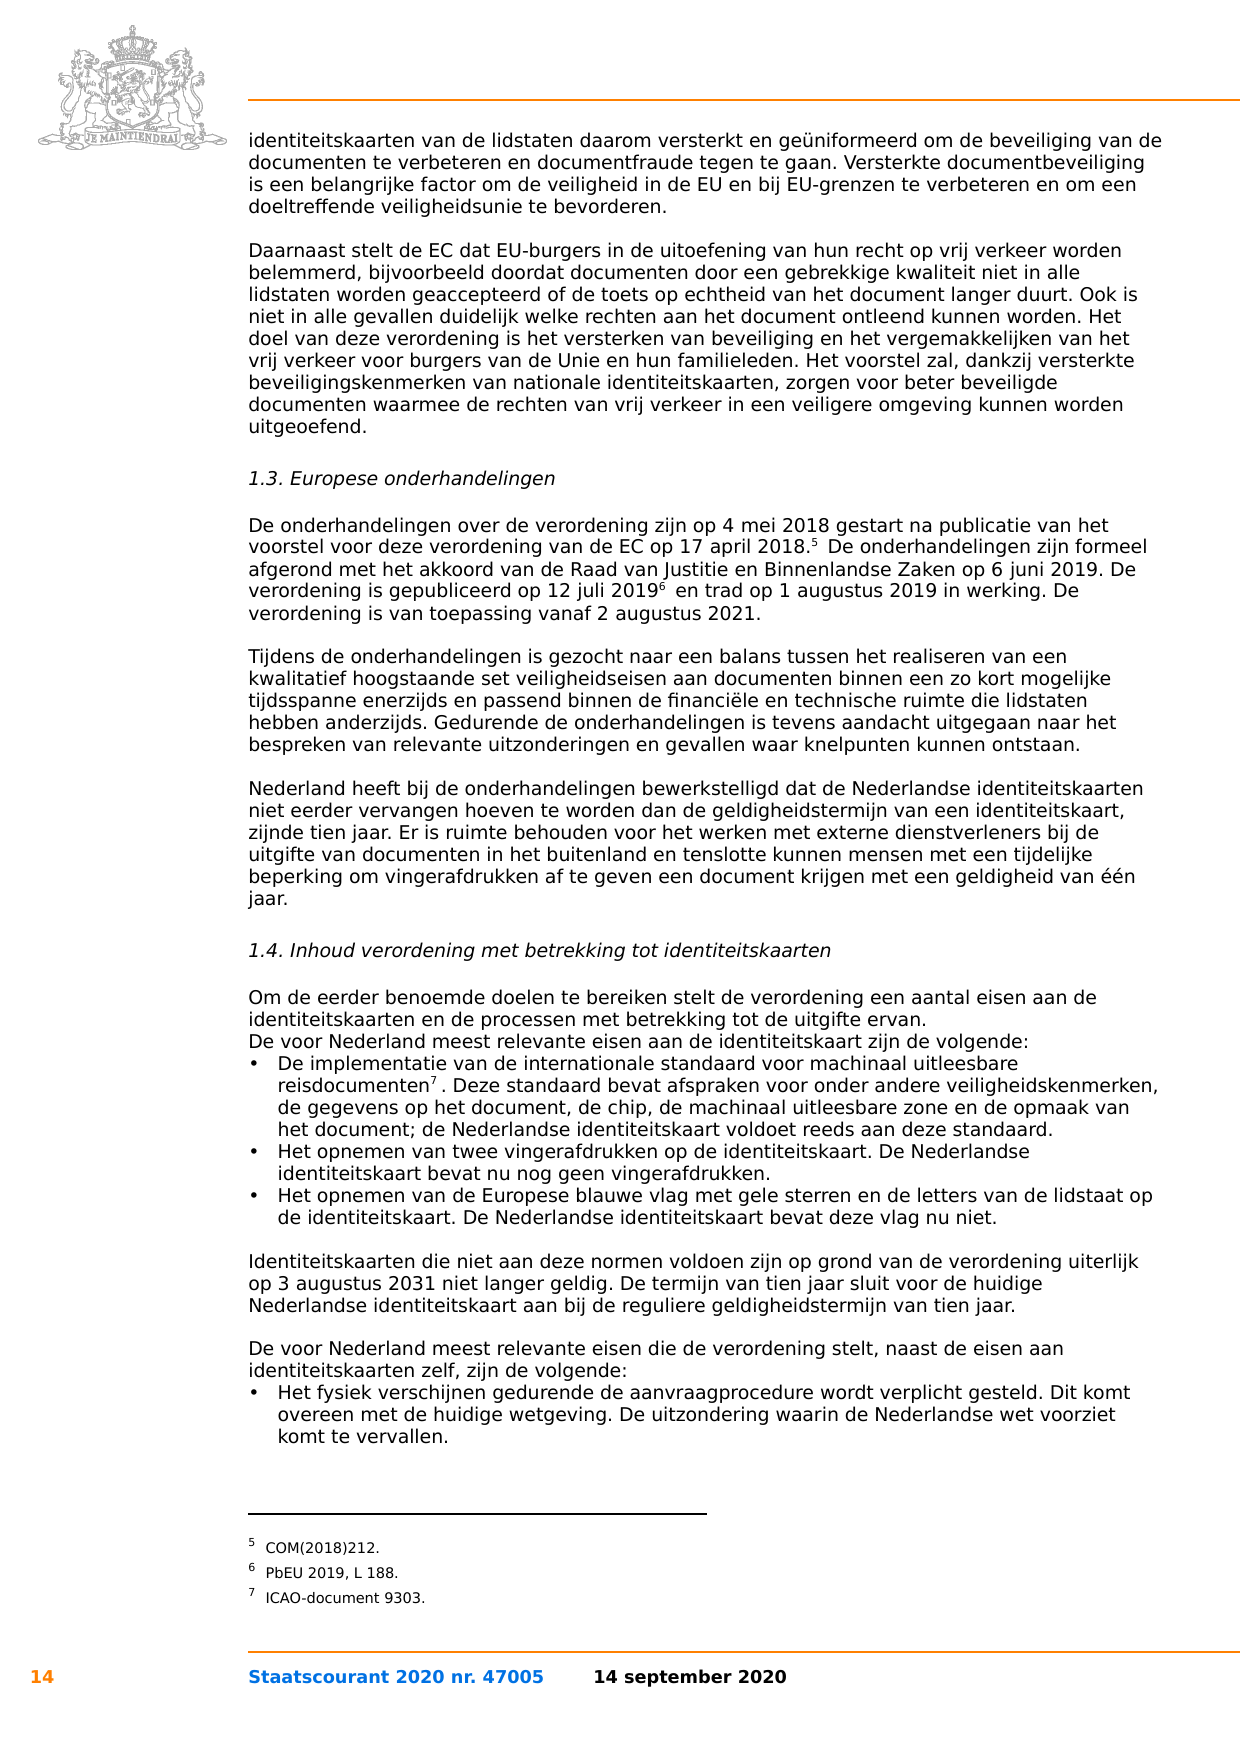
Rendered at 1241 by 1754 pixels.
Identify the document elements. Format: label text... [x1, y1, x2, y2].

subtitle 1.4. Inhoud verordening met betrekking tot identiteitskaarten [248, 940, 1163, 962]
text • Het opnemen van de Europese blauwe vlag met gele sterren en de letters van de lidstaat op de identiteitskaart. De Nederlandse identiteitskaart bevat deze vlag nu niet. [248, 1185, 1163, 1229]
text Nederland heeft bij de onderhandelingen bewerkstelligd dat de Nederlandse identiteitskaarten niet eerder vervangen hoeven te worden dan de geldigheidstermijn van een identiteitskaart, zijnde tien jaar. Er is ruimte behouden voor het werken met externe dienstverleners bij de uitgifte van documenten in het buitenland en tenslotte kunnen mensen met een tijdelijke beperking om vingerafdrukken af te geven een document krijgen met een geldigheid van één jaar. [248, 778, 1163, 910]
text COM(2018)212. [248, 1536, 1163, 1558]
text De voor Nederland meest relevante eisen die de verordening stelt, naast de eisen aan identiteitskaarten zelf, zijn de volgende: [248, 1338, 1163, 1382]
picture [38, 25, 227, 150]
text Om de eerder benoemde doelen te bereiken stelt de verordening een aantal eisen aan de identiteitskaarten en de processen met betrekking tot de uitgifte ervan. [248, 987, 1163, 1031]
text PbEU 2019, L 188. [248, 1561, 1163, 1583]
text • Het opnemen van twee vingerafdrukken op de identiteitskaart. De Nederlandse identiteitskaart bevat nu nog geen vingerafdrukken. [248, 1141, 1163, 1185]
text • Het fysiek verschijnen gedurende de aanvraagprocedure wordt verplicht gesteld. Dit komt overeen met de huidige wetgeving. De uitzondering waarin de Nederlandse wet voorziet komt te vervallen. [248, 1382, 1163, 1448]
text ICAO-document 9303. [248, 1586, 1163, 1608]
text De voor Nederland meest relevante eisen aan de identiteitskaart zijn de volgende: [248, 1031, 1163, 1053]
text Identiteitskaarten die niet aan deze normen voldoen zijn op grond van de verordening uiterlijk op 3 augustus 2031 niet langer geldig. De termijn van tien jaar sluit voor de huidige Nederlandse identiteitskaart aan bij de reguliere geldigheidstermijn van tien jaar. [248, 1251, 1163, 1316]
subtitle 1.3. Europese onderhandelingen [248, 467, 1163, 489]
text Daarnaast stelt de EC dat EU-burgers in de uitoefening van hun recht op vrij verkeer worden belemmerd, bijvoorbeeld doordat documenten door een gebrekkige kwaliteit niet in alle lidstaten worden geaccepteerd of de toets op echtheid van het document langer duurt. Ook is niet in alle gevallen duidelijk welke rechten aan het document ontleend kunnen worden. Het doel van deze verordening is het versterken van beveiliging en het vergemakkelijken van het vrij verkeer voor burgers van de Unie en hun familieleden. Het voorstel zal, dankzij versterkte beveiligingskenmerken van nationale identiteitskaarten, zorgen voor beter beveiligde documenten waarmee de rechten van vrij verkeer in een veiligere omgeving kunnen worden uitgeoefend. [248, 240, 1163, 437]
text Tijdens de onderhandelingen is gezocht naar een balans tussen het realiseren van een kwalitatief hoogstaande set veiligheidseisen aan documenten binnen een zo kort mogelijke tijdsspanne enerzijds en passend binnen de financiële en technische ruimte die lidstaten hebben anderzijds. Gedurende de onderhandelingen is tevens aandacht uitgegaan naar het bespreken van relevante uitzonderingen en gevallen waar knelpunten kunnen ontstaan. [248, 646, 1163, 756]
text De onderhandelingen over de verordening zijn op 4 mei 2018 gestart na publicatie van het voorstel voor deze verordening van de EC op 17 april 2018. De onderhandelingen zijn formeel afgerond met het akkoord van de Raad van Justitie en Binnenlandse Zaken op 6 juni 2019. De verordening is gepubliceerd op 12 juli 2019 en trad op 1 augustus 2019 in werking. De verordening is van toepassing vanaf 2 augustus 2021. [248, 514, 1163, 624]
text • De implementatie van de internationale standaard voor machinaal uitleesbare reisdocumenten. Deze standaard bevat afspraken voor onder andere veiligheidskenmerken, de gegevens op het document, de chip, de machinaal uitleesbare zone en de opmaak van het document; de Nederlandse identiteitskaart voldoet reeds aan deze standaard. [248, 1053, 1163, 1141]
text identiteitskaarten van de lidstaten daarom versterkt en geüniformeerd om de beveiliging van de documenten te verbeteren en documentfraude tegen te gaan. Versterkte documentbeveiliging is een belangrijke factor om de veiligheid in de EU en bij EU-grenzen te verbeteren en om een doeltreffende veiligheidsunie te bevorderen. [248, 130, 1163, 218]
